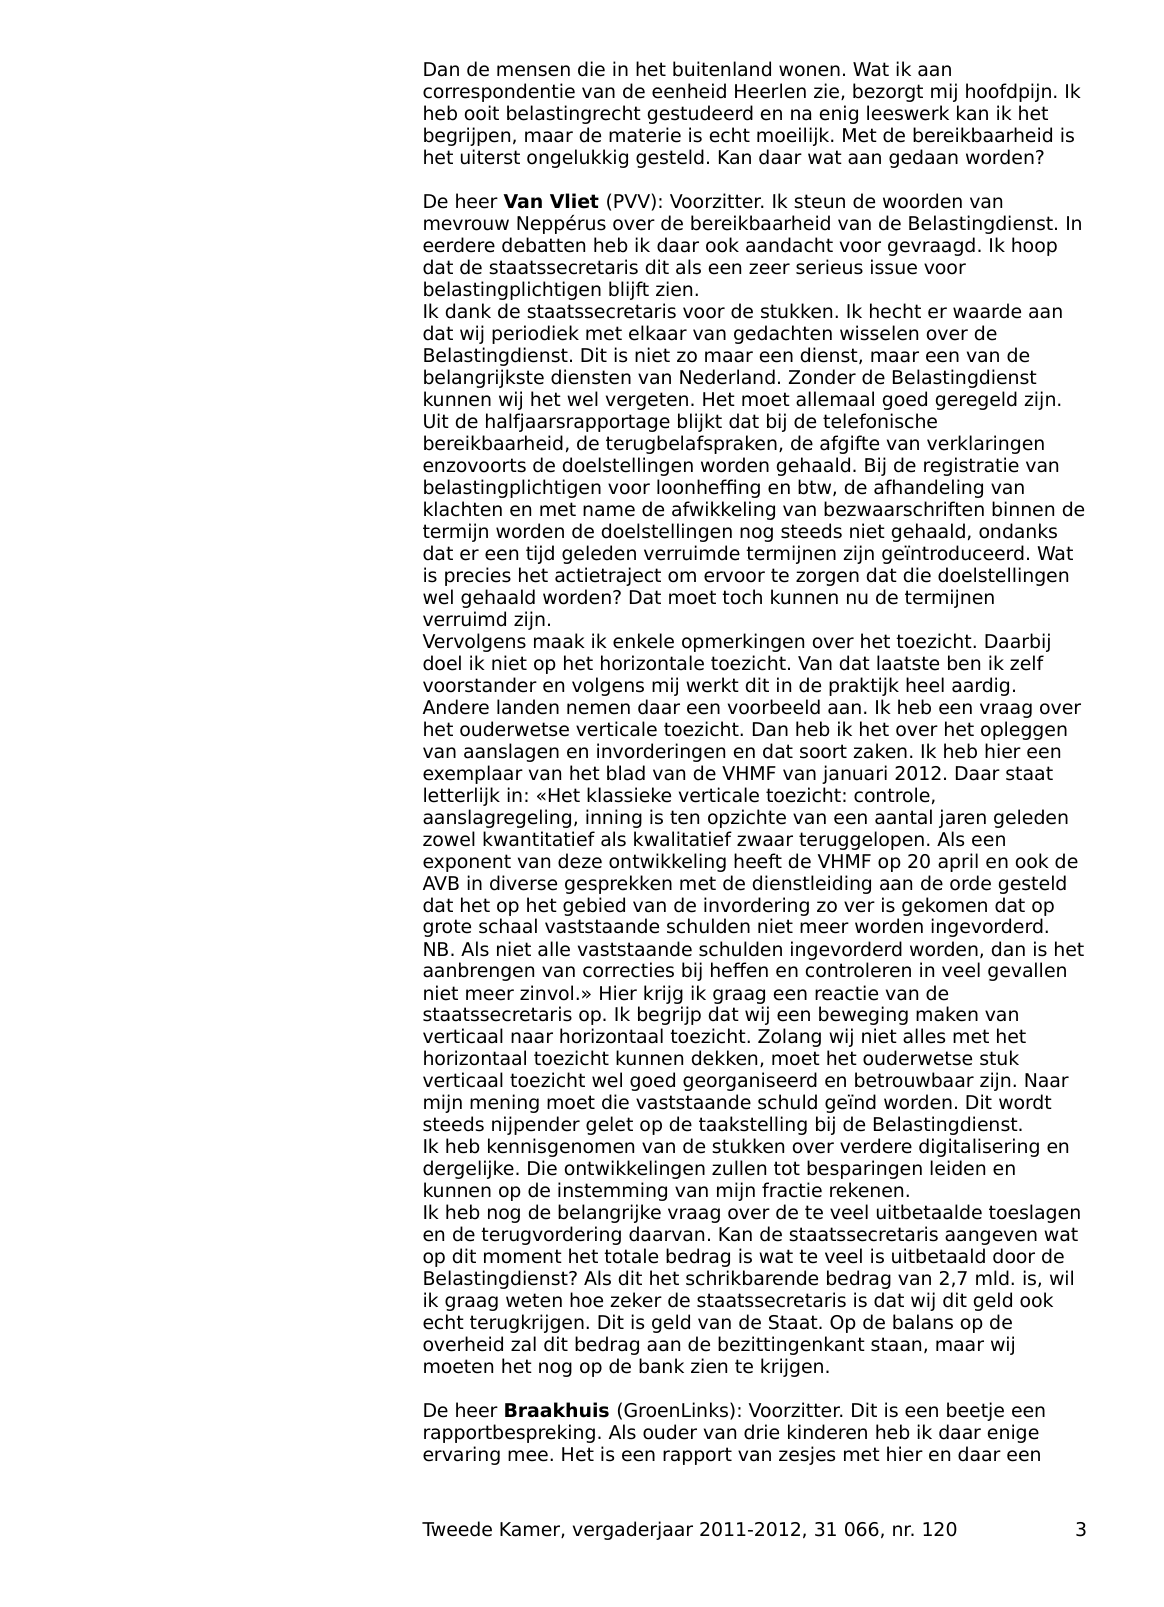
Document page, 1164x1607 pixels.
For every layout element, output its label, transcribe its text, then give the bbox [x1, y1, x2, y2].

text Ik heb nog de belangrijke vraag over de te veel uitbetaalde toeslagen en de terugvordering daarvan. Kan de staatssecretaris aangeven wat op dit moment het totale bedrag is wat te veel is uitbetaald door de Belastingdienst? Als dit het schrikbarende bedrag van 2,7 mld. is, wil ik graag weten hoe zeker de staatssecretaris is dat wij dit geld ook echt terugkrijgen. Dit is geld van de Staat. Op de balans op de overheid zal dit bedrag aan de bezittingenkant staan, maar wij moeten het nog op de bank zien te krijgen. [422, 1202, 1087, 1378]
text Dan de mensen die in het buitenland wonen. Wat ik aan correspondentie van de eenheid Heerlen zie, bezorgt mij hoofdpijn. Ik heb ooit belastingrecht gestudeerd en na enig leeswerk kan ik het begrijpen, maar de materie is echt moeilijk. Met de bereikbaarheid is het uiterst ongelukkig gesteld. Kan daar wat aan gedaan worden? [422, 59, 1087, 169]
text Ik dank de staatssecretaris voor de stukken. Ik hecht er waarde aan dat wij periodiek met elkaar van gedachten wisselen over de Belastingdienst. Dit is niet zo maar een dienst, maar een van de belangrijkste diensten van Nederland. Zonder de Belastingdienst kunnen wij het wel vergeten. Het moet allemaal goed geregeld zijn. [422, 301, 1087, 411]
text Uit de halfjaarsrapportage blijkt dat bij de telefonische bereikbaarheid, de terugbelafspraken, de afgifte van verklaringen enzovoorts de doelstellingen worden gehaald. Bij de registratie van belastingplichtigen voor loonheffing en btw, de afhandeling van klachten en met name de afwikkeling van bezwaarschriften binnen de termijn worden de doelstellingen nog steeds niet gehaald, ondanks dat er een tijd geleden verruimde termijnen zijn geïntroduceerd. Wat is precies het actietraject om ervoor te zorgen dat die doelstellingen wel gehaald worden? Dat moet toch kunnen nu de termijnen verruimd zijn. [422, 411, 1087, 631]
text De heer Braakhuis (GroenLinks): Voorzitter. Dit is een beetje een rapportbespreking. Als ouder van drie kinderen heb ik daar enige ervaring mee. Het is een rapport van zesjes met hier en daar een [422, 1400, 1087, 1466]
text De heer Van Vliet (PVV): Voorzitter. Ik steun de woorden van mevrouw Neppérus over de bereikbaarheid van de Belastingdienst. In eerdere debatten heb ik daar ook aandacht voor gevraagd. Ik hoop dat de staatssecretaris dit als een zeer serieus issue voor belastingplichtigen blijft zien. [422, 191, 1087, 301]
text Ik heb kennisgenomen van de stukken over verdere digitalisering en dergelijke. Die ontwikkelingen zullen tot besparingen leiden en kunnen op de instemming van mijn fractie rekenen. [422, 1136, 1087, 1202]
text Vervolgens maak ik enkele opmerkingen over het toezicht. Daarbij doel ik niet op het horizontale toezicht. Van dat laatste ben ik zelf voorstander en volgens mij werkt dit in de praktijk heel aardig. Andere landen nemen daar een voorbeeld aan. Ik heb een vraag over het ouderwetse verticale toezicht. Dan heb ik het over het opleggen van aanslagen en invorderingen en dat soort zaken. Ik heb hier een exemplaar van het blad van de VHMF van januari 2012. Daar staat letterlijk in: «Het klassieke verticale toezicht: controle, aanslagregeling, inning is ten opzichte van een aantal jaren geleden zowel kwantitatief als kwalitatief zwaar teruggelopen. Als een exponent van deze ontwikkeling heeft de VHMF op 20 april en ook de AVB in diverse gesprekken met de dienstleiding aan de orde gesteld dat het op het gebied van de invordering zo ver is gekomen dat op grote schaal vaststaande schulden niet meer worden ingevorderd. NB. Als niet alle vaststaande schulden ingevorderd worden, dan is het aanbrengen van correcties bij heffen en controleren in veel gevallen niet meer zinvol.» Hier krijg ik graag een reactie van de staatssecretaris op. Ik begrijp dat wij een beweging maken van verticaal naar horizontaal toezicht. Zolang wij niet alles met het horizontaal toezicht kunnen dekken, moet het ouderwetse stuk verticaal toezicht wel goed georganiseerd en betrouwbaar zijn. Naar mijn mening moet die vaststaande schuld geïnd worden. Dit wordt steeds nijpender gelet op de taakstelling bij de Belastingdienst. [422, 631, 1087, 1136]
